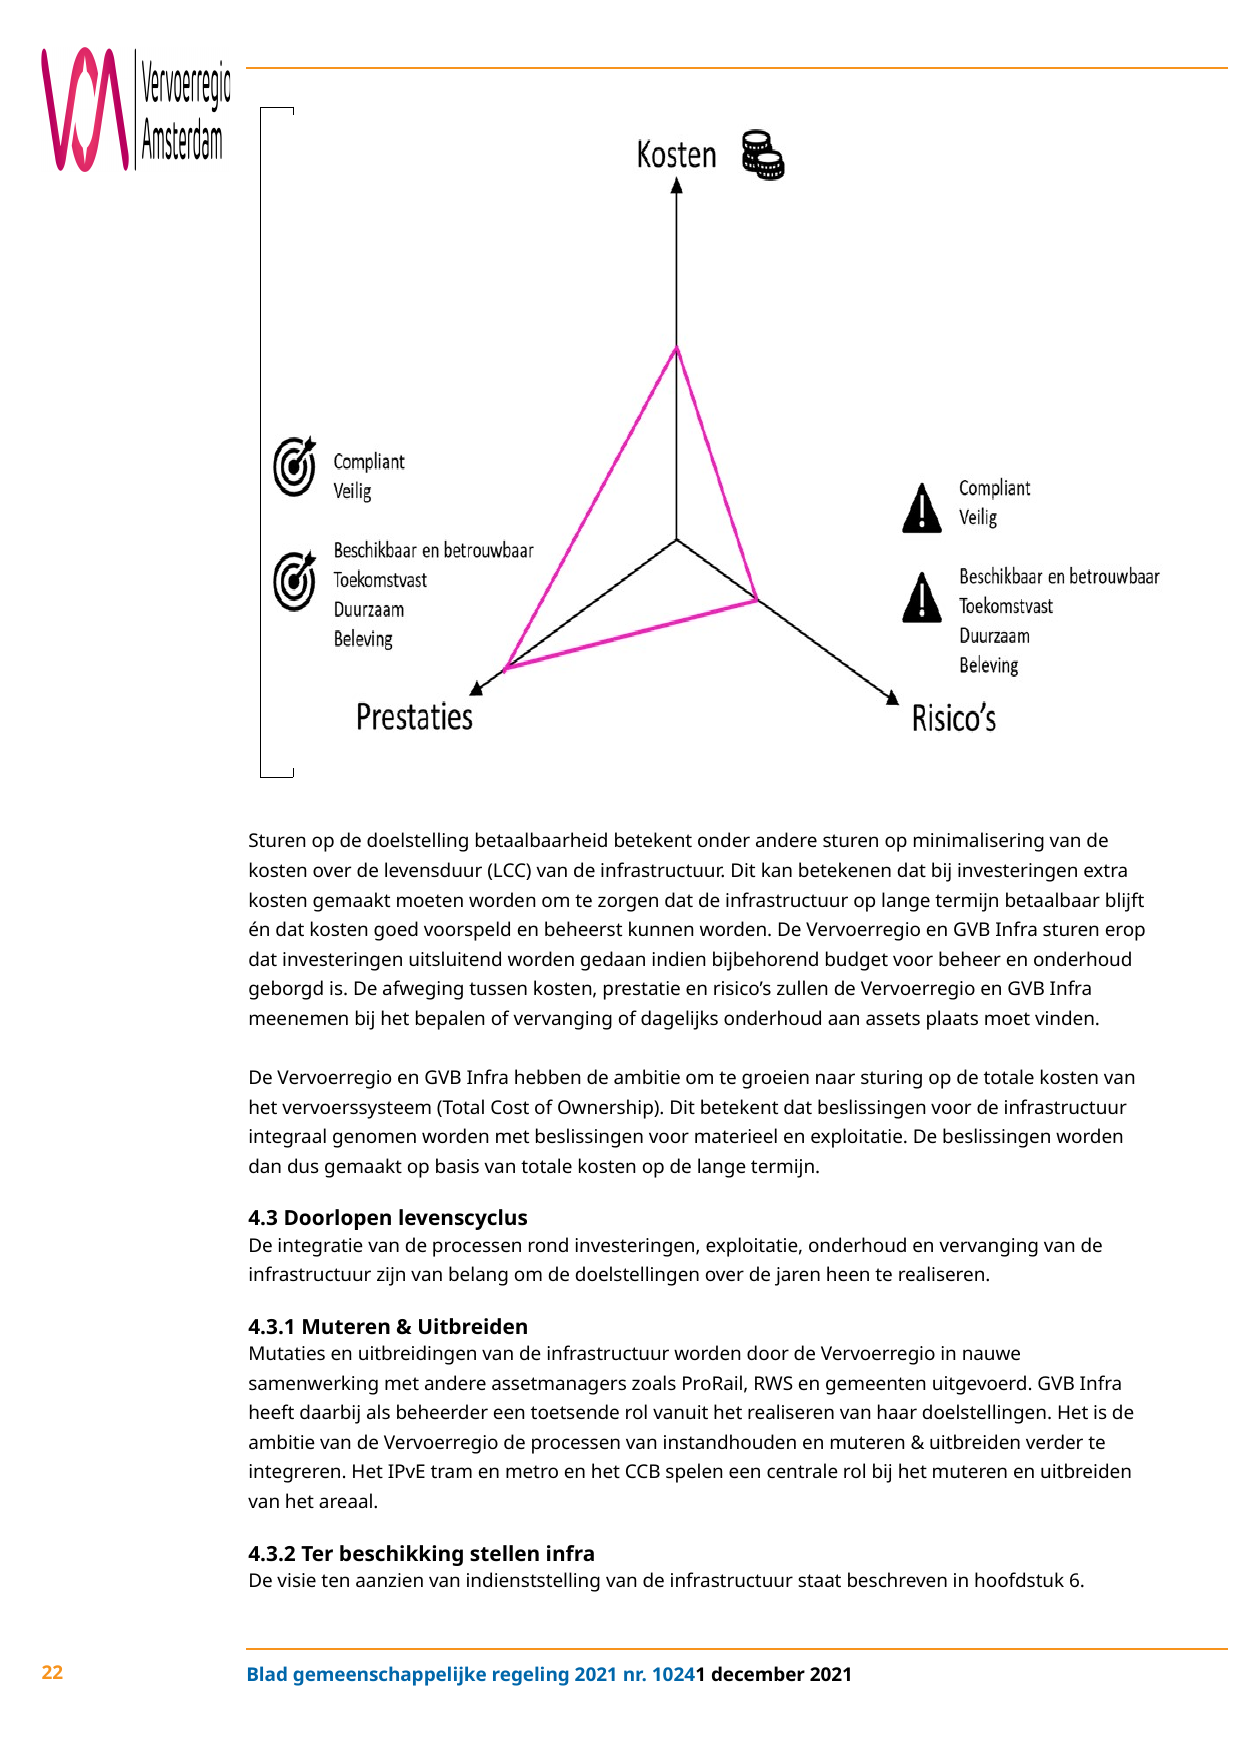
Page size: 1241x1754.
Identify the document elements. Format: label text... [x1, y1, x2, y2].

text 4.3 Doorlopen levenscyclus [248, 1203, 1152, 1232]
text Sturen op de doelstelling betaalbaarheid betekent onder andere sturen op minimalisering van de kosten over de levensduur (LCC) van de infrastructuur. Dit kan betekenen dat bij investeringen extra kosten gemaakt moeten worden om te zorgen dat de infrastructuur op lange termijn betaalbaar blijft én dat kosten goed voorspeld en beheerst kunnen worden. De Vervoerregio en GVB Infra sturen erop dat investeringen uitsluitend worden gedaan indien bijbehorend budget voor beheer en onderhoud geborgd is. De afweging tussen kosten, prestatie en risico’s zullen de Vervoerregio en GVB Infra meenemen bij het bepalen of vervanging of dagelijks onderhoud aan assets plaats moet vinden. [248, 828, 1152, 1031]
picture [41, 47, 231, 172]
text De Vervoerregio en GVB Infra hebben de ambitie om te groeien naar sturing op de totale kosten van het vervoerssysteem (Total Cost of Ownership). Dit betekent dat beslissingen voor de infrastructuur integraal genomen worden met beslissingen voor materieel en exploitatie. De beslissingen worden dan dus gemaakt op basis van totale kosten op de lange termijn. [248, 1064, 1152, 1179]
text 4.3.2 Ter beschikking stellen infra [248, 1539, 1152, 1567]
text 4.3.1 Muteren & Uitbreiden [248, 1312, 1152, 1340]
picture [268, 115, 1173, 768]
text De integratie van de processen rond investeringen, exploitatie, onderhoud en vervanging van de infrastructuur zijn van belang om de doelstellingen over de jaren heen te realiseren. [248, 1232, 1152, 1287]
text De visie ten aanzien van indienststelling van de infrastructuur staat beschreven in hoofdstuk 6. [248, 1567, 1152, 1593]
text Mutaties en uitbreidingen van de infrastructuur worden door de Vervoerregio in nauwe samenwerking met andere assetmanagers zoals ProRail, RWS en gemeenten uitgevoerd. GVB Infra heeft daarbij als beheerder een toetsende rol vanuit het realiseren van haar doelstellingen. Het is de ambitie van de Vervoerregio de processen van instandhouden en muteren & uitbreiden verder te integreren. Het IPvE tram en metro en het CCB spelen een centrale rol bij het muteren en uitbreiden van het areaal. [248, 1340, 1152, 1514]
